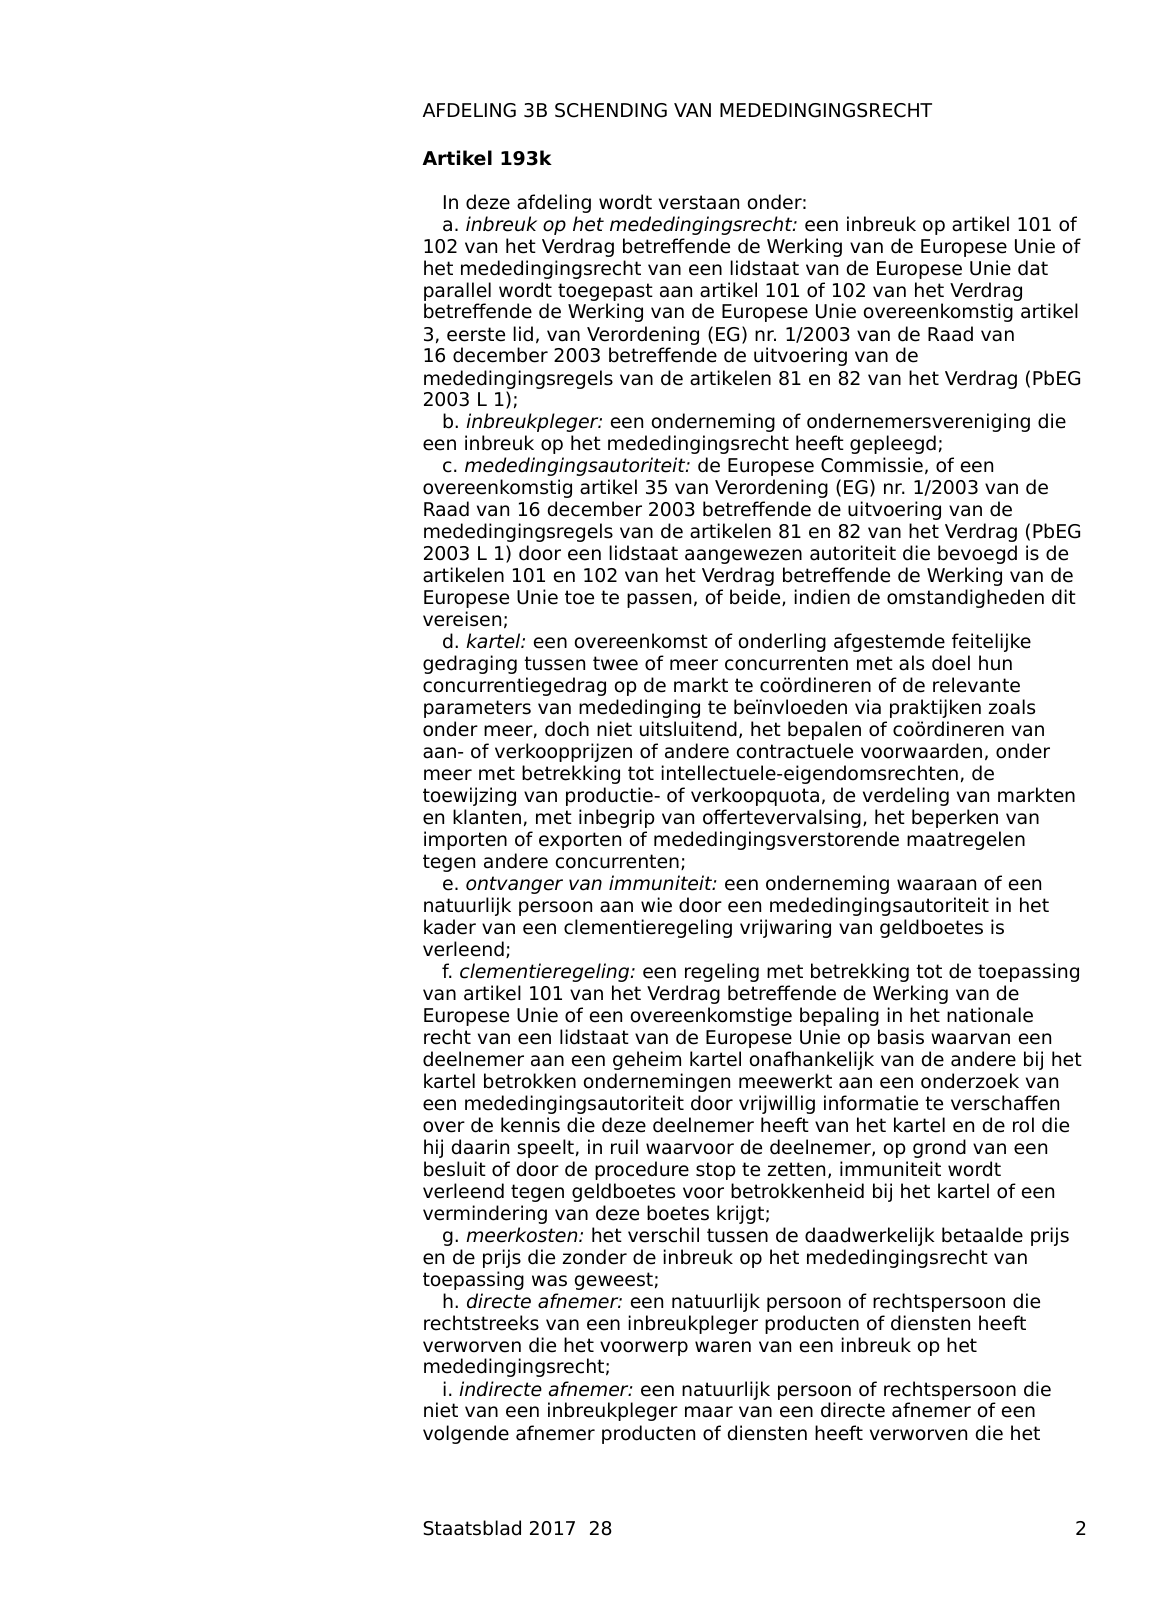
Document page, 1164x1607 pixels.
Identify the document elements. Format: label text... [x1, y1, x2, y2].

text i. indirecte afnemer: een natuurlijk persoon of rechtspersoon die niet van een inbreukpleger maar van een directe afnemer of een volgende afnemer producten of diensten heeft verworven die het [422, 1378, 1087, 1444]
text e. ontvanger van immuniteit: een onderneming waaraan of een natuurlijk persoon aan wie door een mededingingsautoriteit in het kader van een clementieregeling vrijwaring van geldboetes is verleend; [422, 873, 1087, 961]
text h. directe afnemer: een natuurlijk persoon of rechtspersoon die rechtstreeks van een inbreukpleger producten of diensten heeft verworven die het voorwerp waren van een inbreuk op het mededingingsrecht; [422, 1291, 1087, 1378]
text d. kartel: een overeenkomst of onderling afgestemde feitelijke gedraging tussen twee of meer concurrenten met als doel hun concurrentiegedrag op de markt te coördineren of de relevante parameters van mededinging te beïnvloeden via praktijken zoals onder meer, doch niet uitsluitend, het bepalen of coördineren van aan- of verkoopprijzen of andere contractuele voorwaarden, onder meer met betrekking tot intellectuele-eigendomsrechten, de toewijzing van productie- of verkoopquota, de verdeling van markten en klanten, met inbegrip van offertevervalsing, het beperken van importen of exporten of mededingingsverstorende maatregelen tegen andere concurrenten; [422, 631, 1087, 873]
text a. inbreuk op het mededingingsrecht: een inbreuk op artikel 101 of 102 van het Verdrag betreffende de Werking van de Europese Unie of het mededingingsrecht van een lidstaat van de Europese Unie dat parallel wordt toegepast aan artikel 101 of 102 van het Verdrag betreffende de Werking van de Europese Unie overeenkomstig artikel 3, eerste lid, van Verordening (EG) nr. 1/2003 van de Raad van 16 december 2003 betreffende de uitvoering van de mededingingsregels van de artikelen 81 en 82 van het Verdrag (PbEG 2003 L 1); [422, 213, 1087, 411]
subtitle Artikel 193k [422, 147, 1087, 169]
text In deze afdeling wordt verstaan onder: [422, 192, 1087, 213]
text f. clementieregeling: een regeling met betrekking tot de toepassing van artikel 101 van het Verdrag betreffende de Werking van de Europese Unie of een overeenkomstige bepaling in het nationale recht van een lidstaat van de Europese Unie op basis waarvan een deelnemer aan een geheim kartel onafhankelijk van de andere bij het kartel betrokken ondernemingen meewerkt aan een onderzoek van een mededingingsautoriteit door vrijwillig informatie te verschaffen over de kennis die deze deelnemer heeft van het kartel en de rol die hij daarin speelt, in ruil waarvoor de deelnemer, op grond van een besluit of door de procedure stop te zetten, immuniteit wordt verleend tegen geldboetes voor betrokkenheid bij het kartel of een vermindering van deze boetes krijgt; [422, 961, 1087, 1224]
text g. meerkosten: het verschil tussen de daadwerkelijk betaalde prijs en de prijs die zonder de inbreuk op het mededingingsrecht van toepassing was geweest; [422, 1224, 1087, 1291]
text c. mededingingsautoriteit: de Europese Commissie, of een overeenkomstig artikel 35 van Verordening (EG) nr. 1/2003 van de Raad van 16 december 2003 betreffende de uitvoering van de mededingingsregels van de artikelen 81 en 82 van het Verdrag (PbEG 2003 L 1) door een lidstaat aangewezen autoriteit die bevoegd is de artikelen 101 en 102 van het Verdrag betreffende de Werking van de Europese Unie toe te passen, of beide, indien de omstandigheden dit vereisen; [422, 455, 1087, 631]
subtitle AFDELING 3B SCHENDING VAN MEDEDINGINGSRECHT [422, 100, 1087, 122]
text b. inbreukpleger: een onderneming of ondernemersvereniging die een inbreuk op het mededingingsrecht heeft gepleegd; [422, 411, 1087, 455]
